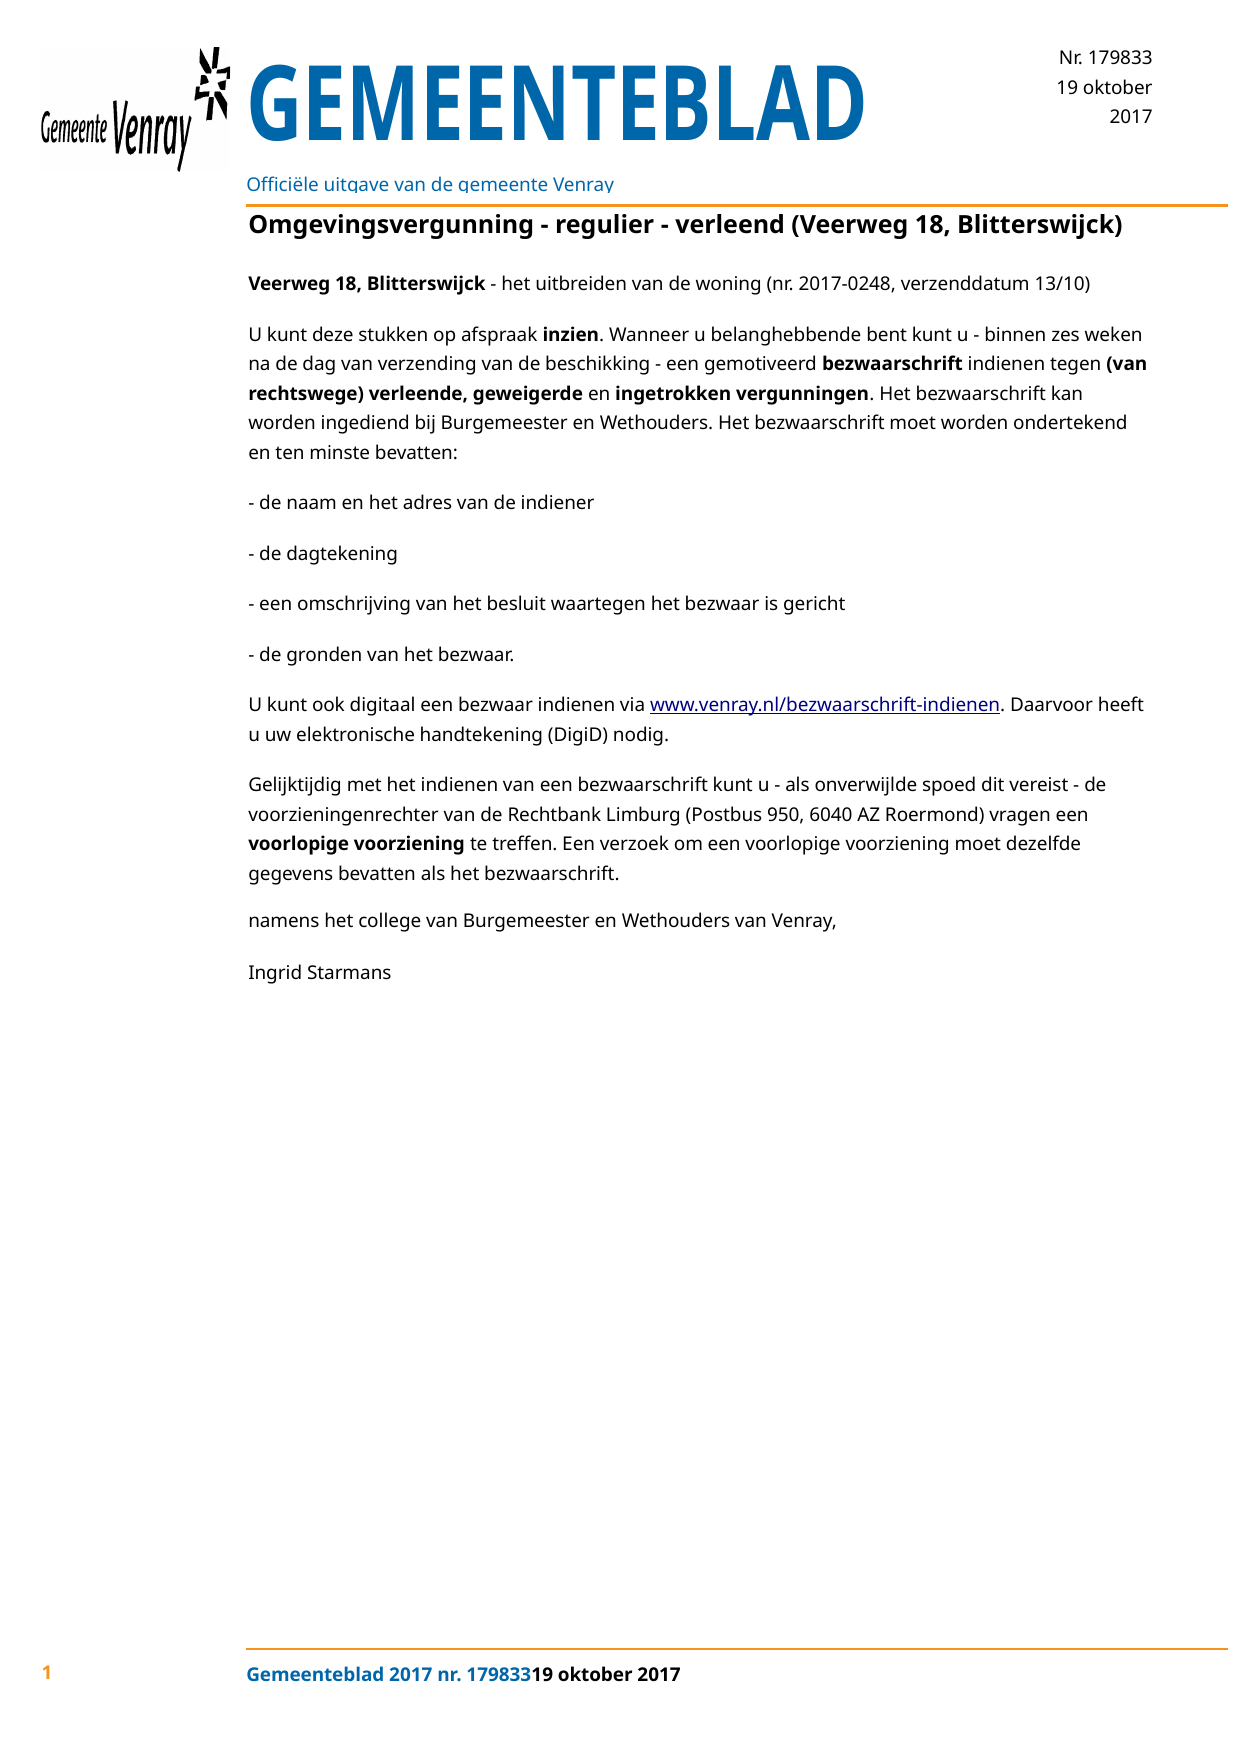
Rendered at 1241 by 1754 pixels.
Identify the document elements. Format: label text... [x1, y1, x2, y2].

picture [41, 47, 231, 172]
text - de dagtekening [248, 540, 1152, 566]
text Veerweg 18, Blitterswijck - het uitbreiden van de woning (nr. 2017-0248, verzenddatum 13/10) [248, 270, 1152, 296]
text - de naam en het adres van de indiener [248, 489, 1152, 515]
text U kunt ook digitaal een bezwaar indienen via www.venray.nl/bezwaarschrift-indienen. Daarvoor heeft u uw elektronische handtekening (DigiD) nodig. [248, 691, 1152, 746]
text - een omschrijving van het besluit waartegen het bezwaar is gericht [248, 590, 1152, 616]
text namens het college van Burgemeester en Wethouders van Venray, [248, 908, 1152, 933]
text Omgevingsvergunning - regulier - verleend (Veerweg 18, Blitterswijck) [248, 207, 1152, 241]
text Gelijktijdig met het indienen van een bezwaarschrift kunt u - als onverwijlde spoed dit vereist - de voorzieningenrechter van de Rechtbank Limburg (Postbus 950, 6040 AZ Roermond) vragen een voorlopige voorziening te treffen. Een verzoek om een voorlopige voorziening moet dezelfde gegevens bevatten als het bezwaarschrift. [248, 771, 1152, 886]
text - de gronden van het bezwaar. [248, 641, 1152, 666]
text U kunt deze stukken op afspraak inzien. Wanneer u belanghebbende bent kunt u - binnen zes weken na de dag van verzending van de beschikking - een gemotiveerd bezwaarschrift indienen tegen (van rechtswege) verleende, geweigerde en ingetrokken vergunningen. Het bezwaarschrift kan worden ingediend bij Burgemeester en Wethouders. Het bezwaarschrift moet worden ondertekend en ten minste bevatten: [248, 321, 1152, 465]
text Ingrid Starmans [248, 959, 1152, 985]
